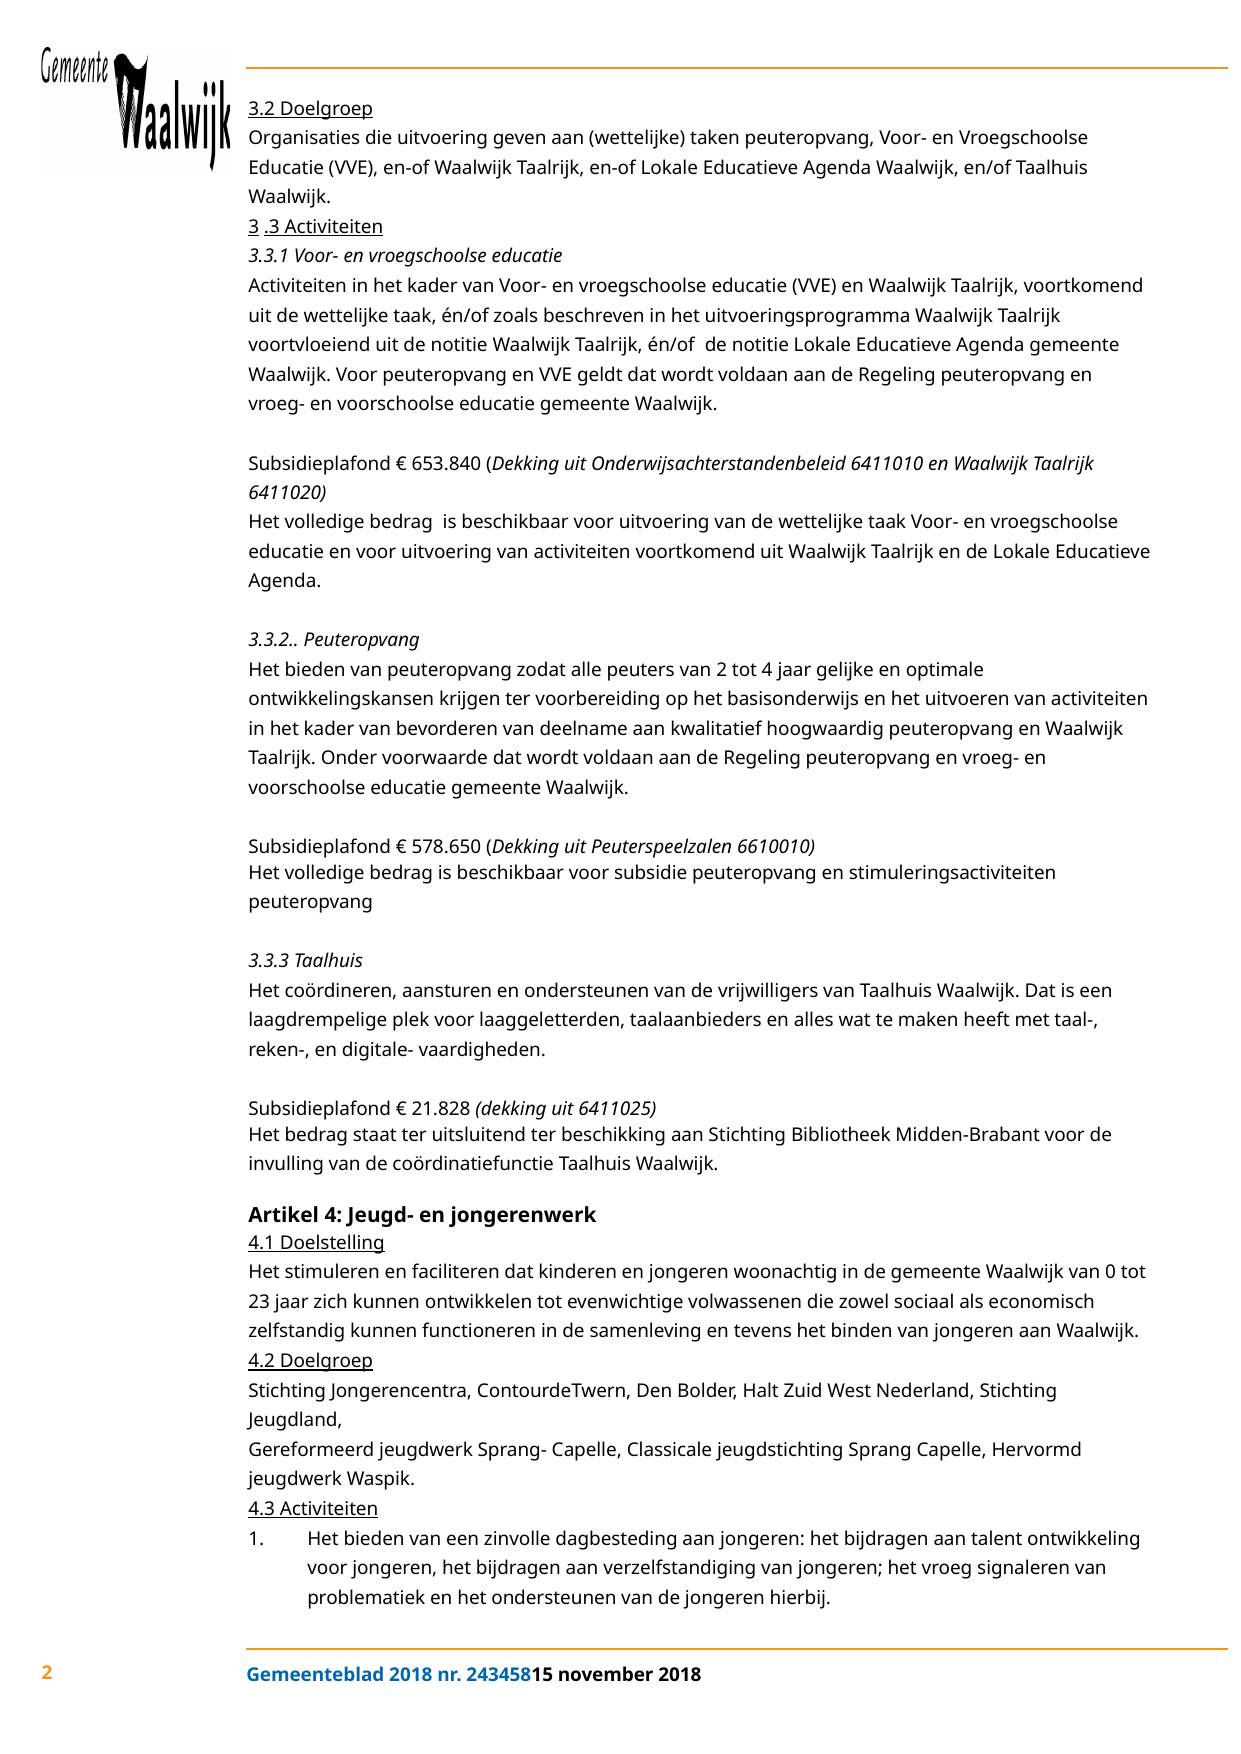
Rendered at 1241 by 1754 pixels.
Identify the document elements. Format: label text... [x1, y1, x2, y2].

table_header Subsidieplafond € 578.650 (Dekking uit Peuterspeelzalen 6610010) [248, 834, 1152, 859]
table_header Subsidieplafond € 653.840 (Dekking uit Onderwijsachterstandenbeleid 6411010 en Waalwijk Taalrijk 6411020) [248, 450, 1152, 505]
list Het bieden van een zinvolle dagbesteding aan jongeren: het bijdragen aan talent ontwikkeling voor jongeren, het bijdragen aan verzelfstandiging van jongeren; het vroeg signaleren van problematiek en het ondersteunen van de jongeren hierbij. [248, 1525, 1152, 1609]
table_cell Het bedrag staat ter uitsluitend ter beschikking aan Stichting Bibliotheek Midden-Brabant voor de invulling van de coördinatiefunctie Taalhuis Waalwijk. [248, 1121, 1152, 1176]
text 3.3.2.. Peuteropvang [248, 626, 1152, 652]
text Het stimuleren en faciliteren dat kinderen en jongeren woonachtig in de gemeente Waalwijk van 0 tot 23 jaar zich kunnen ontwikkelen tot evenwichtige volwassenen die zowel sociaal als economisch zelfstandig kunnen functioneren in de samenleving en tevens het binden van jongeren aan Waalwijk. [248, 1258, 1152, 1343]
text 3.3.1 Voor- en vroegschoolse educatie [248, 243, 1152, 268]
text 3 .3 Activiteiten [248, 213, 1152, 239]
text Het coördineren, aansturen en ondersteunen van de vrijwilligers van Taalhuis Waalwijk. Dat is een laagdrempelige plek voor laaggeletterden, taalaanbieders en alles wat te maken heeft met taal-, reken-, en digitale- vaardigheden. [248, 977, 1152, 1062]
text Organisaties die uitvoering geven aan (wettelijke) taken peuteropvang, Voor- en Vroegschoolse Educatie (VVE), en-of Waalwijk Taalrijk, en-of Lokale Educatieve Agenda Waalwijk, en/of Taalhuis Waalwijk. [248, 124, 1152, 209]
table_header Subsidieplafond € 21.828 (dekking uit 6411025) [248, 1095, 1152, 1121]
picture [41, 47, 231, 172]
text Het bieden van peuteropvang zodat alle peuters van 2 tot 4 jaar gelijke en optimale ontwikkelingskansen krijgen ter voorbereiding op het basisonderwijs en het uitvoeren van activiteiten in het kader van bevorderen van deelname aan kwalitatief hoogwaardig peuteropvang en Waalwijk Taalrijk. Onder voorwaarde dat wordt voldaan aan de Regeling peuteropvang en vroeg- en voorschoolse educatie gemeente Waalwijk. [248, 656, 1152, 800]
text 4.3 Activiteiten [248, 1495, 1152, 1521]
text 3.3.3 Taalhuis [248, 947, 1152, 973]
text Activiteiten in het kader van Voor- en vroegschoolse educatie (VVE) en Waalwijk Taalrijk, voortkomend uit de wettelijke taak, én/of zoals beschreven in het uitvoeringsprogramma Waalwijk Taalrijk voortvloeiend uit de notitie Waalwijk Taalrijk, én/of de notitie Lokale Educatieve Agenda gemeente Waalwijk. Voor peuteropvang en VVE geldt dat wordt voldaan aan de Regeling peuteropvang en vroeg- en voorschoolse educatie gemeente Waalwijk. [248, 272, 1152, 416]
text Stichting Jongerencentra, ContourdeTwern, Den Bolder, Halt Zuid West Nederland, Stichting Jeugdland, [248, 1377, 1152, 1432]
text 3.2 Doelgroep [248, 95, 1152, 121]
table_cell Het volledige bedrag is beschikbaar voor subsidie peuteropvang en stimuleringsactiviteiten peuteropvang [248, 859, 1152, 914]
table_header Het volledige bedrag is beschikbaar voor uitvoering van de wettelijke taak Voor- en vroegschoolse educatie en voor uitvoering van activiteiten voortkomend uit Waalwijk Taalrijk en de Lokale Educatieve Agenda. [248, 509, 1152, 593]
text 4.1 Doelstelling [248, 1229, 1152, 1254]
text 4.2 Doelgroep [248, 1347, 1152, 1373]
text Artikel 4: Jeugd- en jongerenwerk [248, 1200, 1152, 1229]
text Gereformeerd jeugdwerk Sprang- Capelle, Classicale jeugdstichting Sprang Capelle, Hervormd jeugdwerk Waspik. [248, 1436, 1152, 1491]
